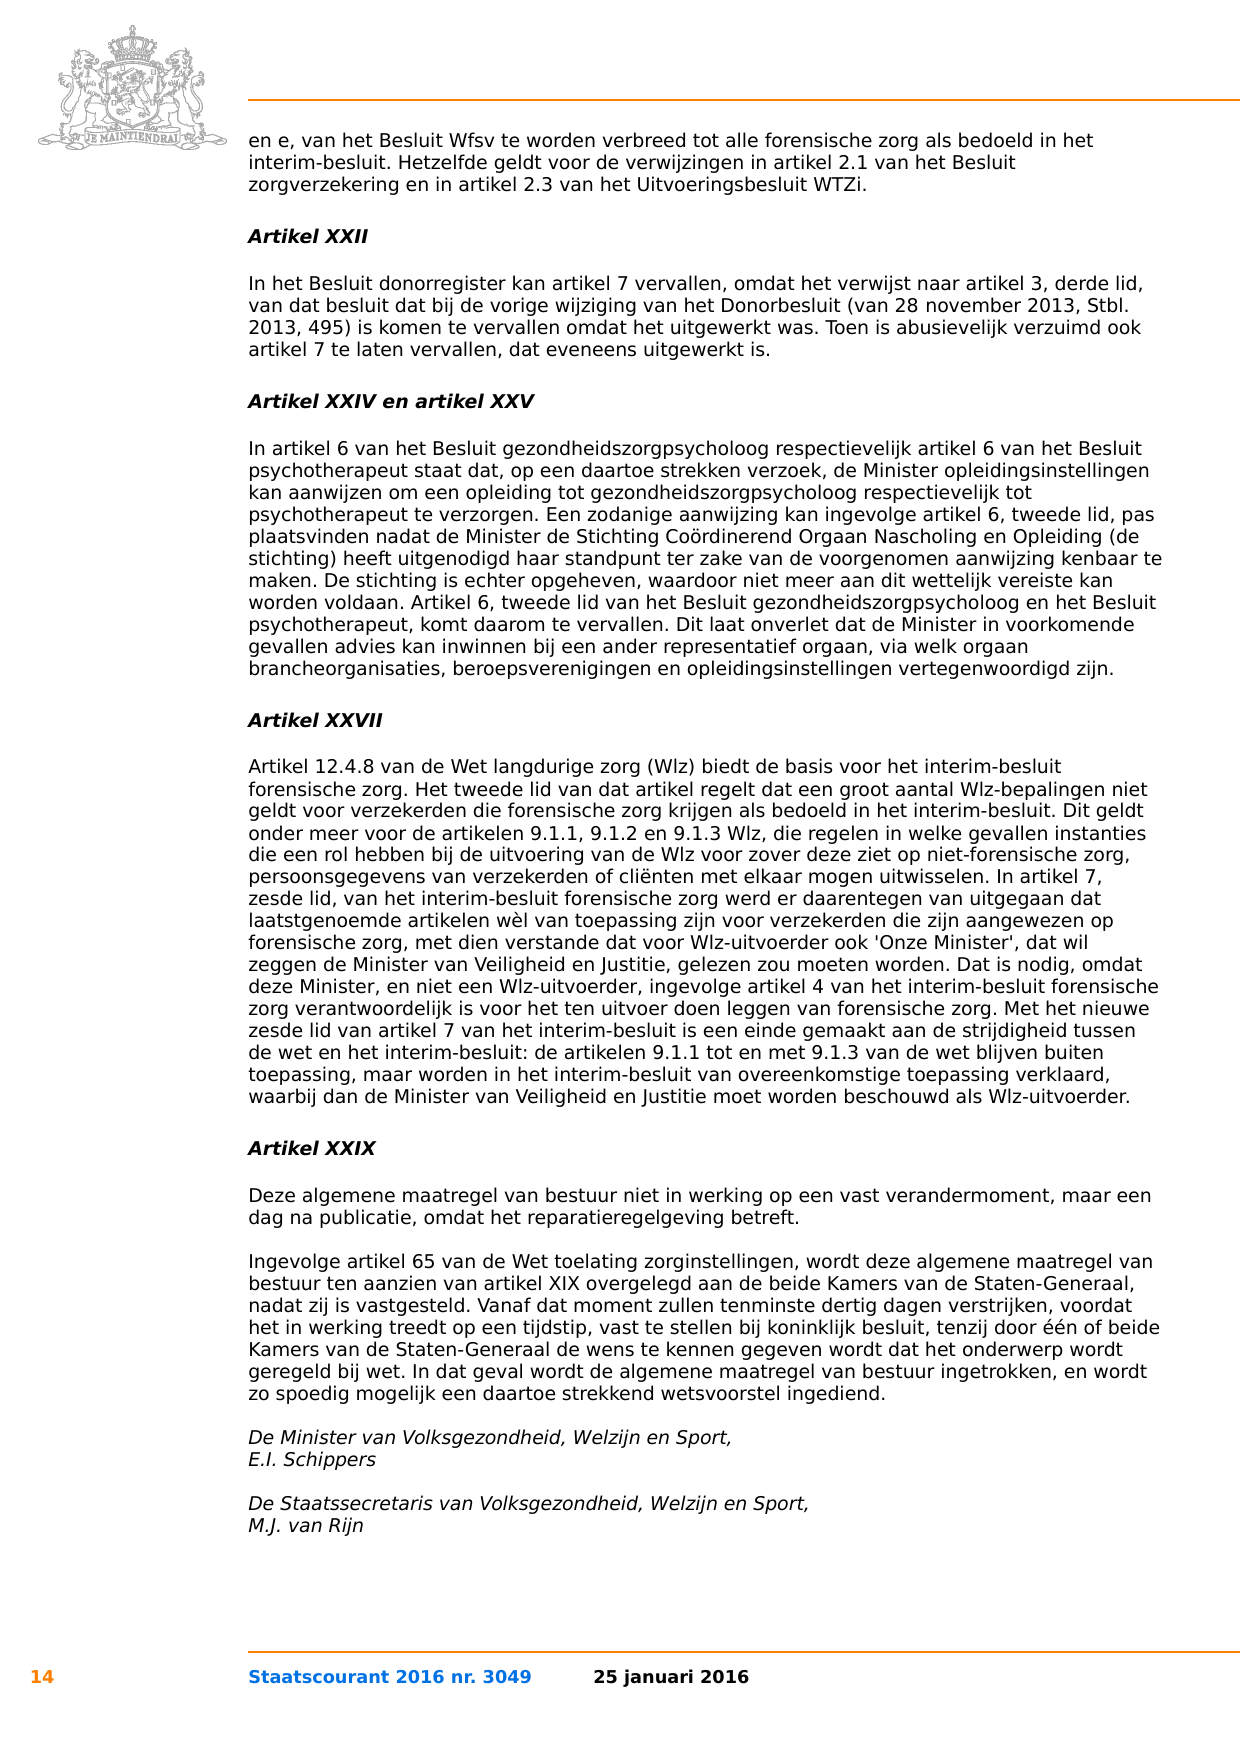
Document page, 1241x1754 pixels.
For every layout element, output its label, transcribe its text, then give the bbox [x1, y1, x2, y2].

subtitle Artikel XXII [248, 226, 1163, 248]
text De Minister van Volksgezondheid, Welzijn en Sport, E.I. Schippers [248, 1427, 1163, 1471]
subtitle Artikel XXIX [248, 1138, 1163, 1160]
text De Staatssecretaris van Volksgezondheid, Welzijn en Sport, M.J. van Rijn [248, 1492, 1163, 1536]
text Ingevolge artikel 65 van de Wet toelating zorginstellingen, wordt deze algemene maatregel van bestuur ten aanzien van artikel XIX overgelegd aan de beide Kamers van de Staten-Generaal, nadat zij is vastgesteld. Vanaf dat moment zullen tenminste dertig dagen verstrijken, voordat het in werking treedt op een tijdstip, vast te stellen bij koninklijk besluit, tenzij door één of beide Kamers van de Staten-Generaal de wens te kennen gegeven wordt dat het onderwerp wordt geregeld bij wet. In dat geval wordt de algemene maatregel van bestuur ingetrokken, en wordt zo spoedig mogelijk een daartoe strekkend wetsvoorstel ingediend. [248, 1251, 1163, 1405]
text Deze algemene maatregel van bestuur niet in werking op een vast verandermoment, maar een dag na publicatie, omdat het reparatieregelgeving betreft. [248, 1185, 1163, 1229]
subtitle Artikel XXVII [248, 709, 1163, 731]
text Artikel 12.4.8 van de Wet langdurige zorg (Wlz) biedt de basis voor het interim-besluit forensische zorg. Het tweede lid van dat artikel regelt dat een groot aantal Wlz-bepalingen niet geldt voor verzekerden die forensische zorg krijgen als bedoeld in het interim-besluit. Dit geldt onder meer voor de artikelen 9.1.1, 9.1.2 en 9.1.3 Wlz, die regelen in welke gevallen instanties die een rol hebben bij de uitvoering van de Wlz voor zover deze ziet op niet-forensische zorg, persoonsgegevens van verzekerden of cliënten met elkaar mogen uitwisselen. In artikel 7, zesde lid, van het interim-besluit forensische zorg werd er daarentegen van uitgegaan dat laatstgenoemde artikelen wèl van toepassing zijn voor verzekerden die zijn aangewezen op forensische zorg, met dien verstande dat voor Wlz-uitvoerder ook 'Onze Minister', dat wil zeggen de Minister van Veiligheid en Justitie, gelezen zou moeten worden. Dat is nodig, omdat deze Minister, en niet een Wlz-uitvoerder, ingevolge artikel 4 van het interim-besluit forensische zorg verantwoordelijk is voor het ten uitvoer doen leggen van forensische zorg. Met het nieuwe zesde lid van artikel 7 van het interim-besluit is een einde gemaakt aan de strijdigheid tussen de wet en het interim-besluit: de artikelen 9.1.1 tot en met 9.1.3 van de wet blijven buiten toepassing, maar worden in het interim-besluit van overeenkomstige toepassing verklaard, waarbij dan de Minister van Veiligheid en Justitie moet worden beschouwd als Wlz-uitvoerder. [248, 756, 1163, 1108]
text In het Besluit donorregister kan artikel 7 vervallen, omdat het verwijst naar artikel 3, derde lid, van dat besluit dat bij de vorige wijziging van het Donorbesluit (van 28 november 2013, Stbl. 2013, 495) is komen te vervallen omdat het uitgewerkt was. Toen is abusievelijk verzuimd ook artikel 7 te laten vervallen, dat eveneens uitgewerkt is. [248, 273, 1163, 361]
subtitle Artikel XXIV en artikel XXV [248, 391, 1163, 413]
picture [38, 25, 227, 150]
text In artikel 6 van het Besluit gezondheidszorgpsycholoog respectievelijk artikel 6 van het Besluit psychotherapeut staat dat, op een daartoe strekken verzoek, de Minister opleidingsinstellingen kan aanwijzen om een opleiding tot gezondheidszorgpsycholoog respectievelijk tot psychotherapeut te verzorgen. Een zodanige aanwijzing kan ingevolge artikel 6, tweede lid, pas plaatsvinden nadat de Minister de Stichting Coördinerend Orgaan Nascholing en Opleiding (de stichting) heeft uitgenodigd haar standpunt ter zake van de voorgenomen aanwijzing kenbaar te maken. De stichting is echter opgeheven, waardoor niet meer aan dit wettelijk vereiste kan worden voldaan. Artikel 6, tweede lid van het Besluit gezondheidszorgpsycholoog en het Besluit psychotherapeut, komt daarom te vervallen. Dit laat onverlet dat de Minister in voorkomende gevallen advies kan inwinnen bij een ander representatief orgaan, via welk orgaan brancheorganisaties, beroepsverenigingen en opleidingsinstellingen vertegenwoordigd zijn. [248, 438, 1163, 679]
text en e, van het Besluit Wfsv te worden verbreed tot alle forensische zorg als bedoeld in het interim-besluit. Hetzelfde geldt voor de verwijzingen in artikel 2.1 van het Besluit zorgverzekering en in artikel 2.3 van het Uitvoeringsbesluit WTZi. [248, 130, 1163, 196]
